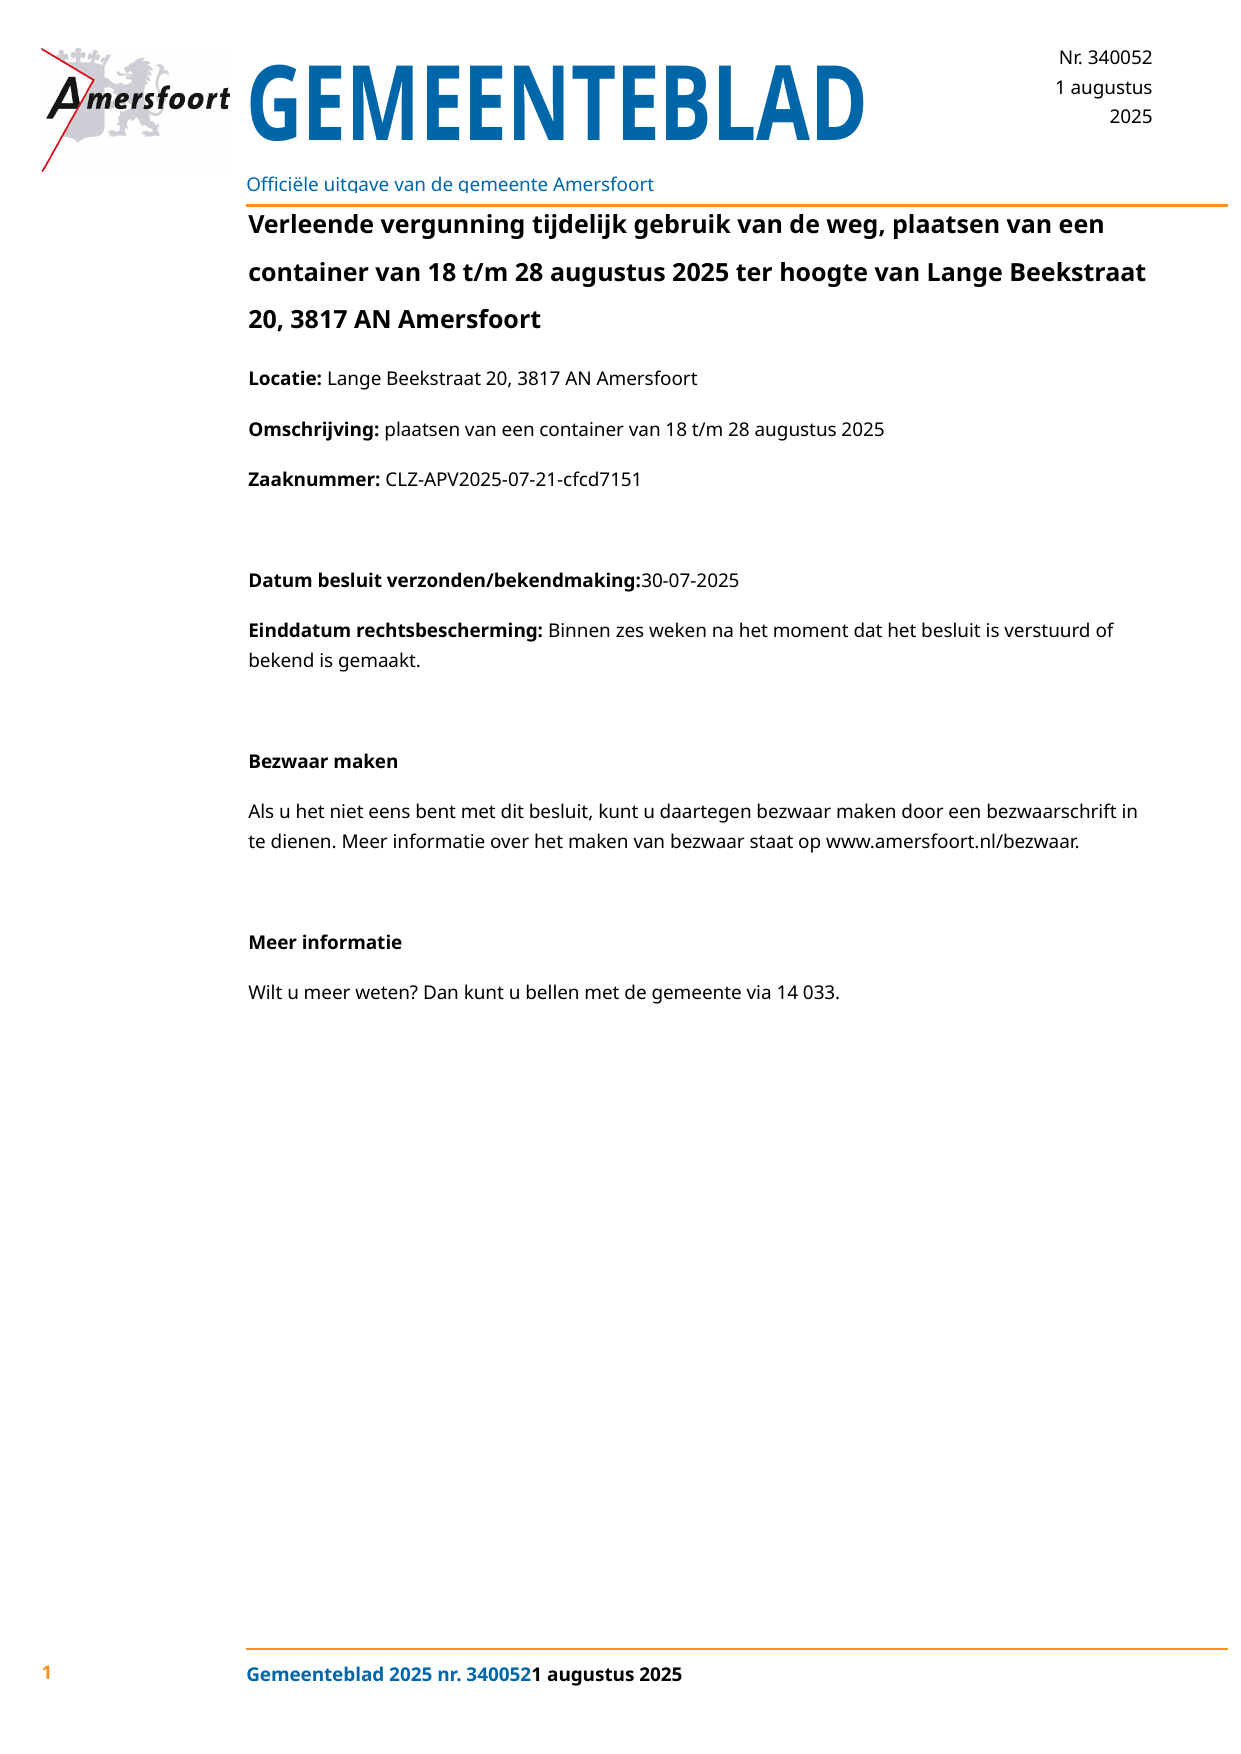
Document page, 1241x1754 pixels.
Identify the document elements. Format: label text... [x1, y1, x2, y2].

text Meer informatie [248, 929, 1152, 954]
text Bezwaar maken [248, 748, 1152, 774]
text Zaaknummer: CLZ-APV2025-07-21-cfcd7151 [248, 466, 1152, 492]
text Einddatum rechtsbescherming: Binnen zes weken na het moment dat het besluit is verstuurd of bekend is gemaakt. [248, 618, 1152, 673]
text Locatie: Lange Beekstraat 20, 3817 AN Amersfoort [248, 366, 1152, 391]
text Wilt u meer weten? Dan kunt u bellen met de gemeente via 14 033. [248, 979, 1152, 1005]
text Als u het niet eens bent met dit besluit, kunt u daartegen bezwaar maken door een bezwaarschrift in te dienen. Meer informatie over het maken van bezwaar staat op www.amersfoort.nl/bezwaar. [248, 798, 1152, 854]
text Datum besluit verzonden/bekendmaking:30-07-2025 [248, 567, 1152, 593]
text Verleende vergunning tijdelijk gebruik van de weg, plaatsen van een container van 18 t/m 28 augustus 2025 ter hoogte van Lange Beekstraat 20, 3817 AN Amersfoort [248, 207, 1152, 336]
picture [41, 47, 231, 172]
text Omschrijving: plaatsen van een container van 18 t/m 28 augustus 2025 [248, 416, 1152, 442]
